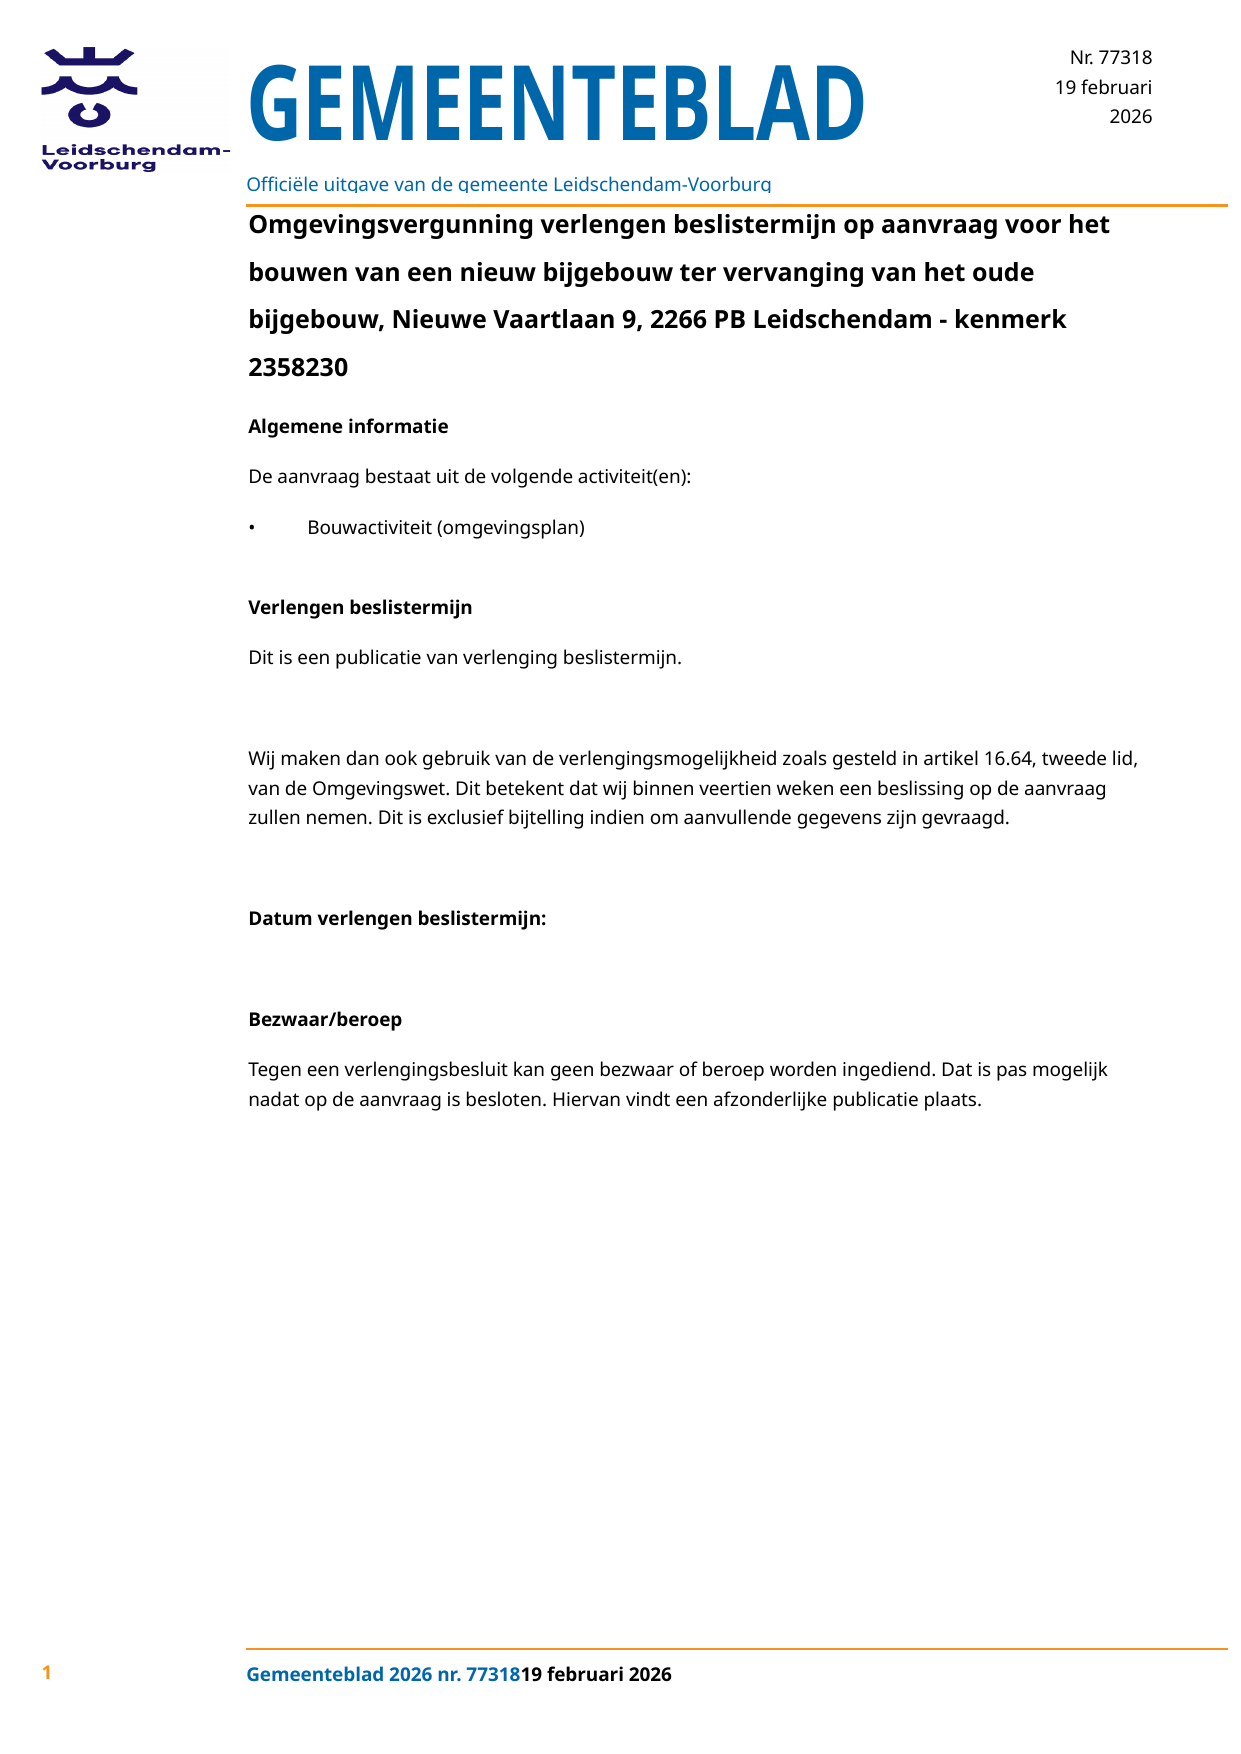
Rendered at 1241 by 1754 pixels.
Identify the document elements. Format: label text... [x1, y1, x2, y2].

text Algemene informatie [248, 413, 1152, 439]
text Dit is een publicatie van verlenging beslistermijn. [248, 644, 1152, 670]
text De aanvraag bestaat uit de volgende activiteit(en): [248, 463, 1152, 489]
text Wij maken dan ook gebruik van de verlengingsmogelijkheid zoals gesteld in artikel 16.64, tweede lid, van de Omgevingswet. Dit betekent dat wij binnen veertien weken een beslissing op de aanvraag zullen nemen. Dit is exclusief bijtelling indien om aanvullende gegevens zijn gevraagd. [248, 745, 1152, 830]
picture [41, 47, 231, 172]
text Tegen een verlengingsbesluit kan geen bezwaar of beroep worden ingediend. Dat is pas mogelijk nadat op de aanvraag is besloten. Hiervan vindt een afzonderlijke publicatie plaats. [248, 1056, 1152, 1112]
text Omgevingsvergunning verlengen beslistermijn op aanvraag voor het bouwen van een nieuw bijgebouw ter vervanging van het oude bijgebouw, Nieuwe Vaartlaan 9, 2266 PB Leidschendam - kenmerk 2358230 [248, 207, 1152, 384]
list Bouwactiviteit (omgevingsplan) [248, 514, 1152, 540]
text Datum verlengen beslistermijn: [248, 905, 1152, 931]
text Bezwaar/beroep [248, 1006, 1152, 1032]
text Verlengen beslistermijn [248, 594, 1152, 620]
